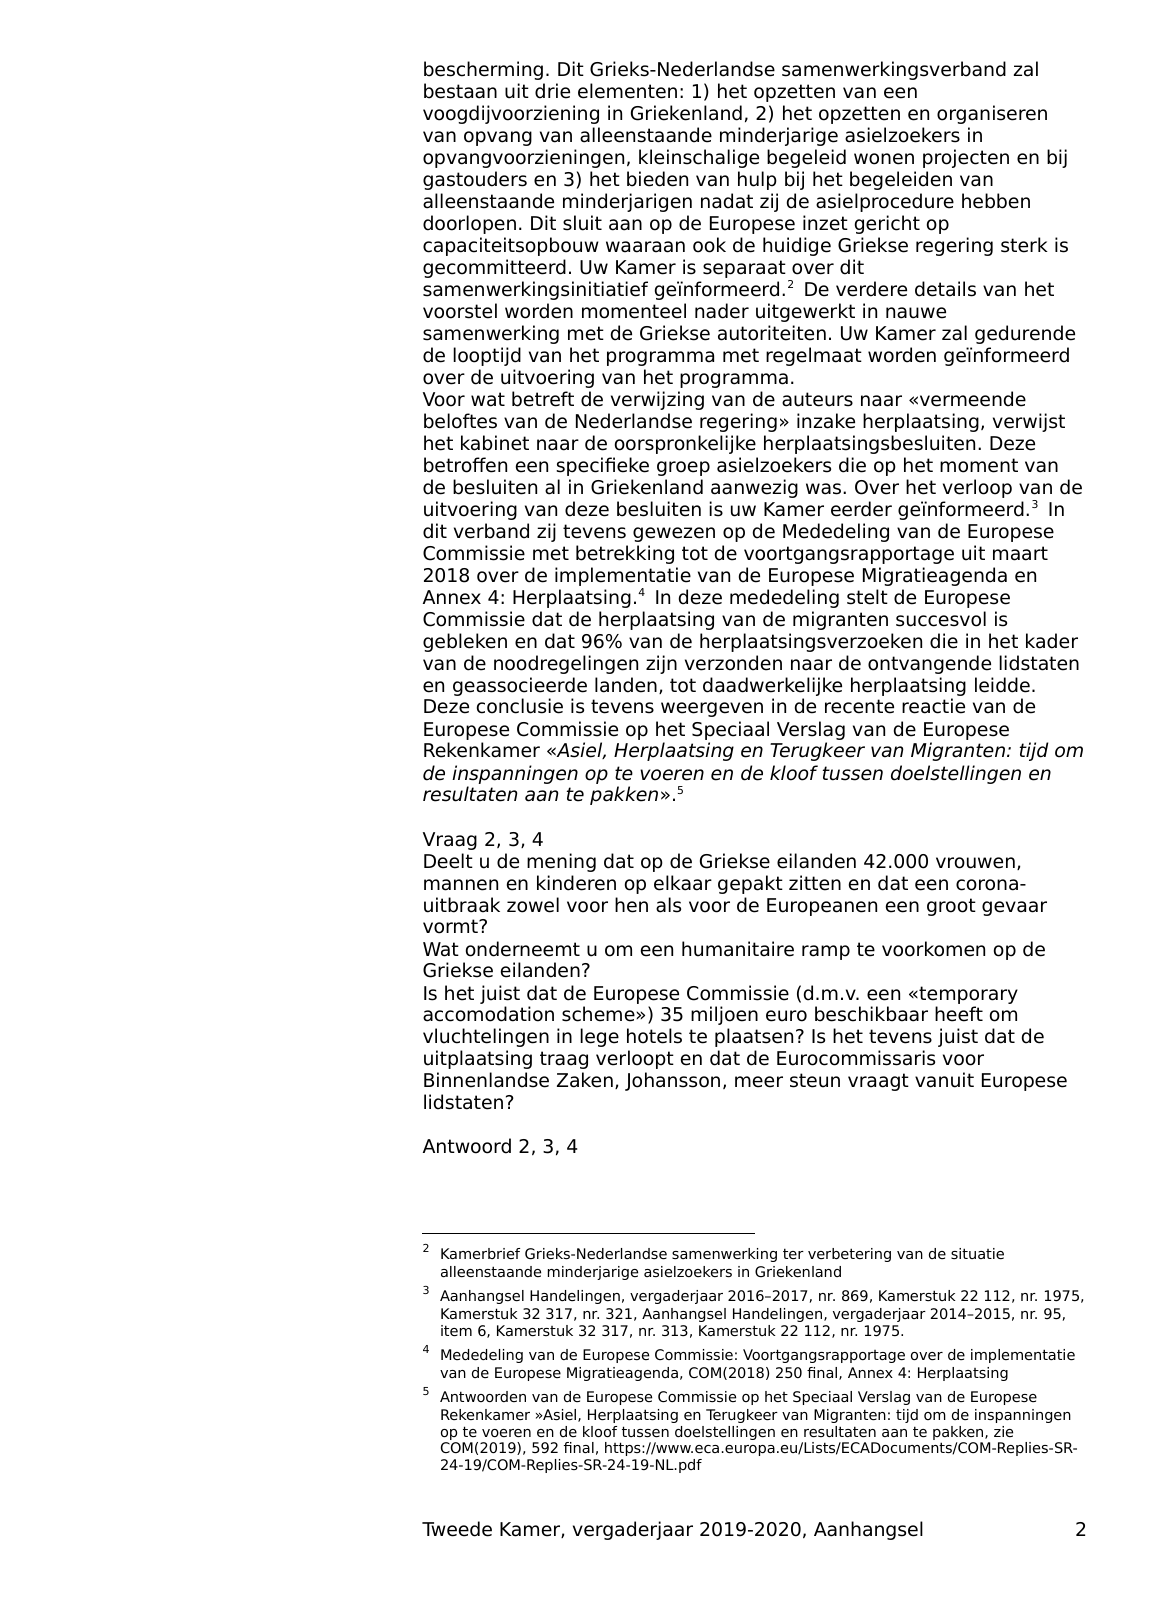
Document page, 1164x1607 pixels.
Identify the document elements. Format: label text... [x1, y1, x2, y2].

text Wat onderneemt u om een humanitaire ramp te voorkomen op de Griekse eilanden? [422, 938, 1087, 982]
text bescherming. Dit Grieks-Nederlandse samenwerkingsverband zal bestaan uit drie elementen: 1) het opzetten van een voogdijvoorziening in Griekenland, 2) het opzetten en organiseren van opvang van alleenstaande minderjarige asielzoekers in opvangvoorzieningen, kleinschalige begeleid wonen projecten en bij gastouders en 3) het bieden van hulp bij het begeleiden van alleenstaande minderjarigen nadat zij de asielprocedure hebben doorlopen. Dit sluit aan op de Europese inzet gericht op capaciteitsopbouw waaraan ook de huidige Griekse regering sterk is gecommitteerd. Uw Kamer is separaat over dit samenwerkingsinitiatief geïnformeerd. De verdere details van het voorstel worden momenteel nader uitgewerkt in nauwe samenwerking met de Griekse autoriteiten. Uw Kamer zal gedurende de looptijd van het programma met regelmaat worden geïnformeerd over de uitvoering van het programma. [422, 59, 1087, 389]
text Aanhangsel Handelingen, vergaderjaar 2016–2017, nr. 869, Kamerstuk 22 112, nr. 1975, Kamerstuk 32 317, nr. 321, Aanhangsel Handelingen, vergaderjaar 2014–2015, nr. 95, item 6, Kamerstuk 32 317, nr. 313, Kamerstuk 22 112, nr. 1975. [422, 1284, 1087, 1340]
text Mededeling van de Europese Commissie: Voortgangsrapportage over de implementatie van de Europese Migratieagenda, COM(2018) 250 final, Annex 4: Herplaatsing [422, 1343, 1087, 1382]
text Voor wat betreft de verwijzing van de auteurs naar «vermeende beloftes van de Nederlandse regering» inzake herplaatsing, verwijst het kabinet naar de oorspronkelijke herplaatsingsbesluiten. Deze betroffen een specifieke groep asielzoekers die op het moment van de besluiten al in Griekenland aanwezig was. Over het verloop van de uitvoering van deze besluiten is uw Kamer eerder geïnformeerd. In dit verband zij tevens gewezen op de Mededeling van de Europese Commissie met betrekking tot de voortgangsrapportage uit maart 2018 over de implementatie van de Europese Migratieagenda en Annex 4: Herplaatsing. In deze mededeling stelt de Europese Commissie dat de herplaatsing van de migranten succesvol is gebleken en dat 96% van de herplaatsingsverzoeken die in het kader van de noodregelingen zijn verzonden naar de ontvangende lidstaten en geassocieerde landen, tot daadwerkelijke herplaatsing leidde. Deze conclusie is tevens weergeven in de recente reactie van de Europese Commissie op het Speciaal Verslag van de Europese Rekenkamer «Asiel, Herplaatsing en Terugkeer van Migranten: tijd om de inspanningen op te voeren en de kloof tussen doelstellingen en resultaten aan te pakken». [422, 389, 1087, 806]
text Antwoorden van de Europese Commissie op het Speciaal Verslag van de Europese Rekenkamer »Asiel, Herplaatsing en Terugkeer van Migranten: tijd om de inspanningen op te voeren en de kloof tussen doelstellingen en resultaten aan te pakken, zie COM(2019), 592 final, https://www.eca.europa.eu/Lists/ECADocuments/COM-Replies-SR-24-19/COM-Replies-SR-24-19-NL.pdf [422, 1385, 1087, 1474]
text Antwoord 2, 3, 4 [422, 1136, 1087, 1158]
text Kamerbrief Grieks-Nederlandse samenwerking ter verbetering van de situatie alleenstaande minderjarige asielzoekers in Griekenland [422, 1242, 1087, 1281]
text Vraag 2, 3, 4 [422, 828, 1087, 851]
text Deelt u de mening dat op de Griekse eilanden 42.000 vrouwen, mannen en kinderen op elkaar gepakt zitten en dat een corona-uitbraak zowel voor hen als voor de Europeanen een groot gevaar vormt? [422, 851, 1087, 938]
text Is het juist dat de Europese Commissie (d.m.v. een «temporary accomodation scheme») 35 miljoen euro beschikbaar heeft om vluchtelingen in lege hotels te plaatsen? Is het tevens juist dat de uitplaatsing traag verloopt en dat de Eurocommissaris voor Binnenlandse Zaken, Johansson, meer steun vraagt vanuit Europese lidstaten? [422, 982, 1087, 1114]
